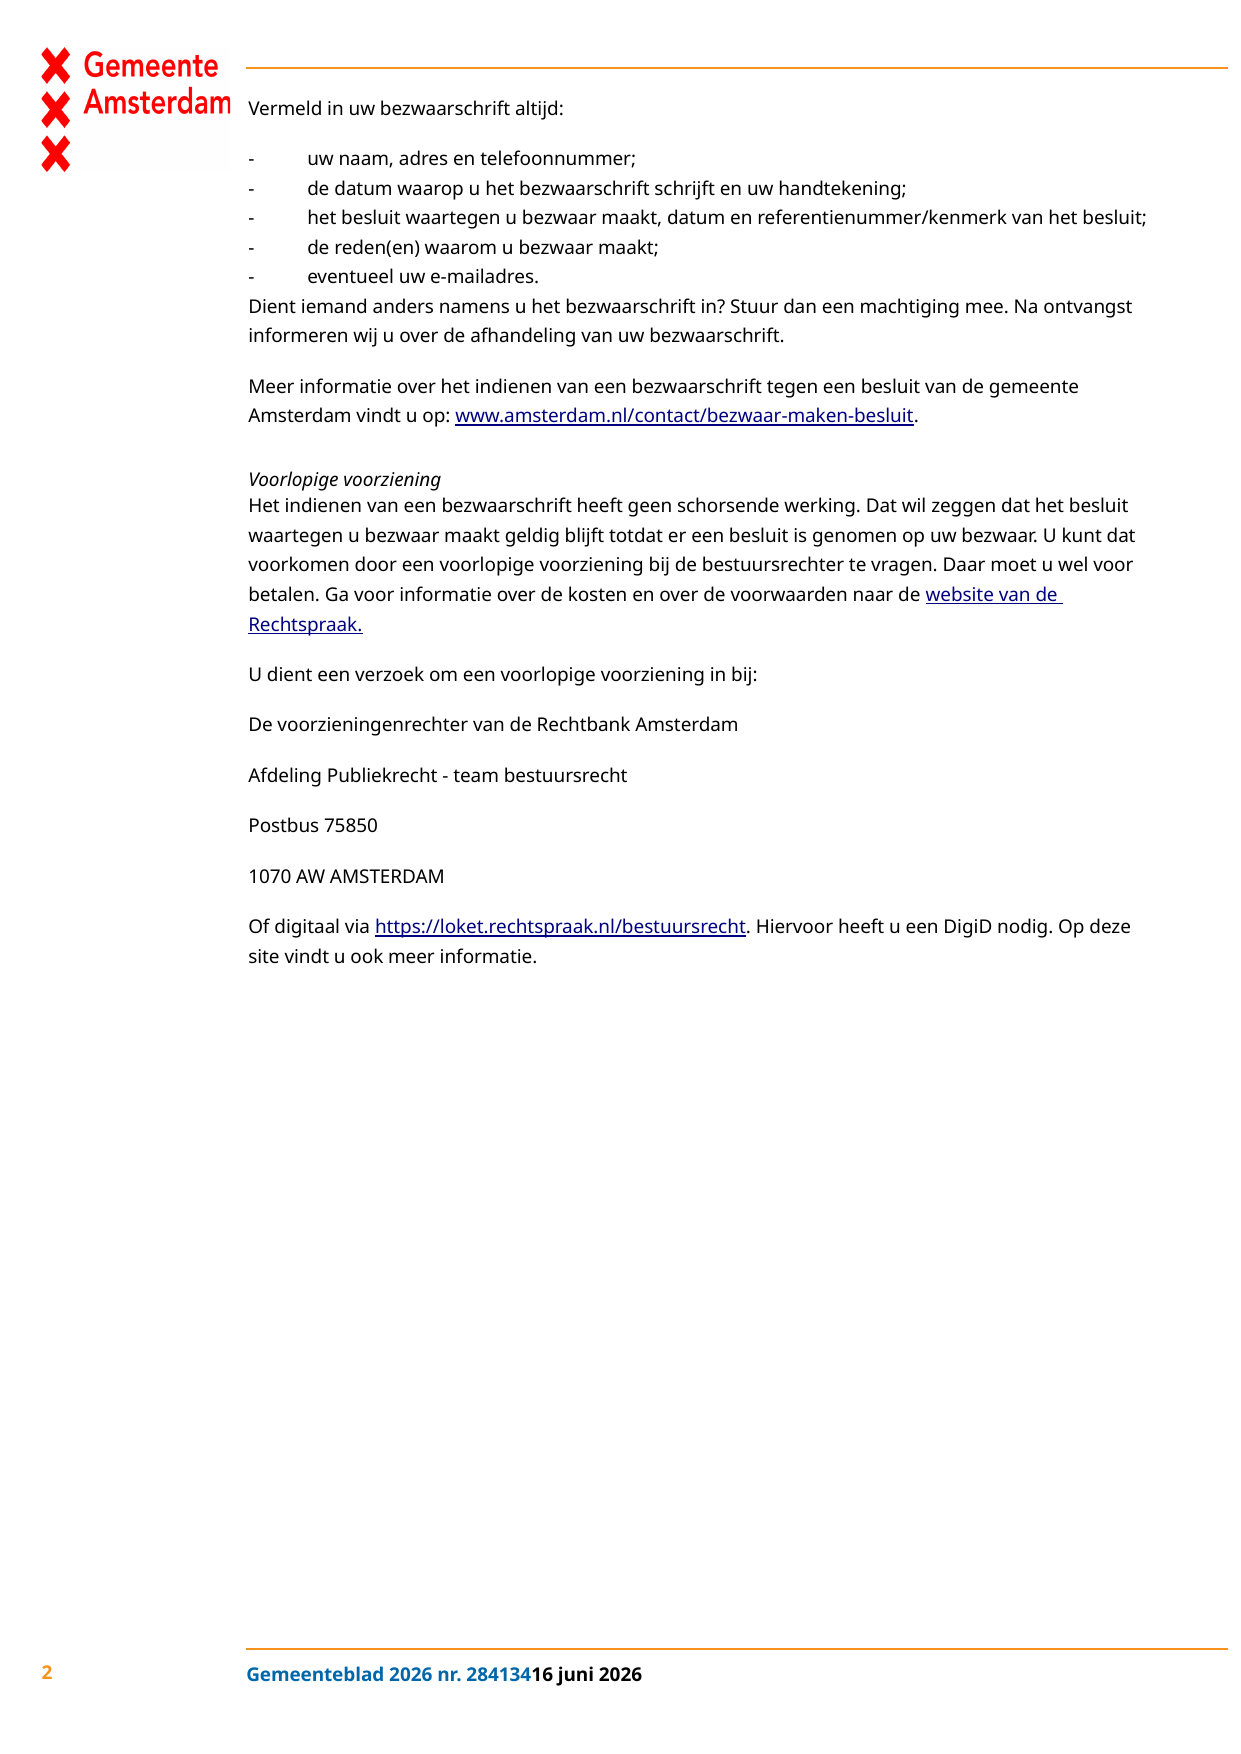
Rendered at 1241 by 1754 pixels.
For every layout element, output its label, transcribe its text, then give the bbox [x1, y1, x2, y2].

picture [41, 47, 231, 172]
list de reden(en) waarom u bezwaar maakt; [248, 234, 1152, 260]
list uw naam, adres en telefoonnummer; [248, 145, 1152, 171]
text De voorzieningenrechter van de Rechtbank Amsterdam [248, 712, 1152, 737]
text Dient iemand anders namens u het bezwaarschrift in? Stuur dan een machtiging mee. Na ontvangst informeren wij u over de afhandeling van uw bezwaarschrift. [248, 293, 1152, 348]
text U dient een verzoek om een voorlopige voorziening in bij: [248, 661, 1152, 687]
text Voorlopige voorziening [248, 467, 1152, 492]
text Meer informatie over het indienen van een bezwaarschrift tegen een besluit van de gemeente Amsterdam vindt u op: www.amsterdam.nl/contact/bezwaar-maken-besluit. [248, 373, 1152, 428]
list eventueel uw e-mailadres. [248, 263, 1152, 289]
text Postbus 75850 [248, 812, 1152, 838]
text Het indienen van een bezwaarschrift heeft geen schorsende werking. Dat wil zeggen dat het besluit waartegen u bezwaar maakt geldig blijft totdat er een besluit is genomen op uw bezwaar. U kunt dat voorkomen door een voorlopige voorziening bij de bestuursrechter te vragen. Daar moet u wel voor betalen. Ga voor informatie over de kosten en over de voorwaarden naar de website van de Rechtspraak. [248, 492, 1152, 636]
text Of digitaal via https://loket.rechtspraak.nl/bestuursrecht. Hiervoor heeft u een DigiD nodig. Op deze site vindt u ook meer informatie. [248, 913, 1152, 968]
list het besluit waartegen u bezwaar maakt, datum en referentienummer/kenmerk van het besluit; [248, 204, 1152, 230]
text 1070 AW AMSTERDAM [248, 863, 1152, 888]
text Vermeld in uw bezwaarschrift altijd: [248, 95, 1152, 121]
text Afdeling Publiekrecht - team bestuursrecht [248, 762, 1152, 788]
list de datum waarop u het bezwaarschrift schrijft en uw handtekening; [248, 175, 1152, 201]
